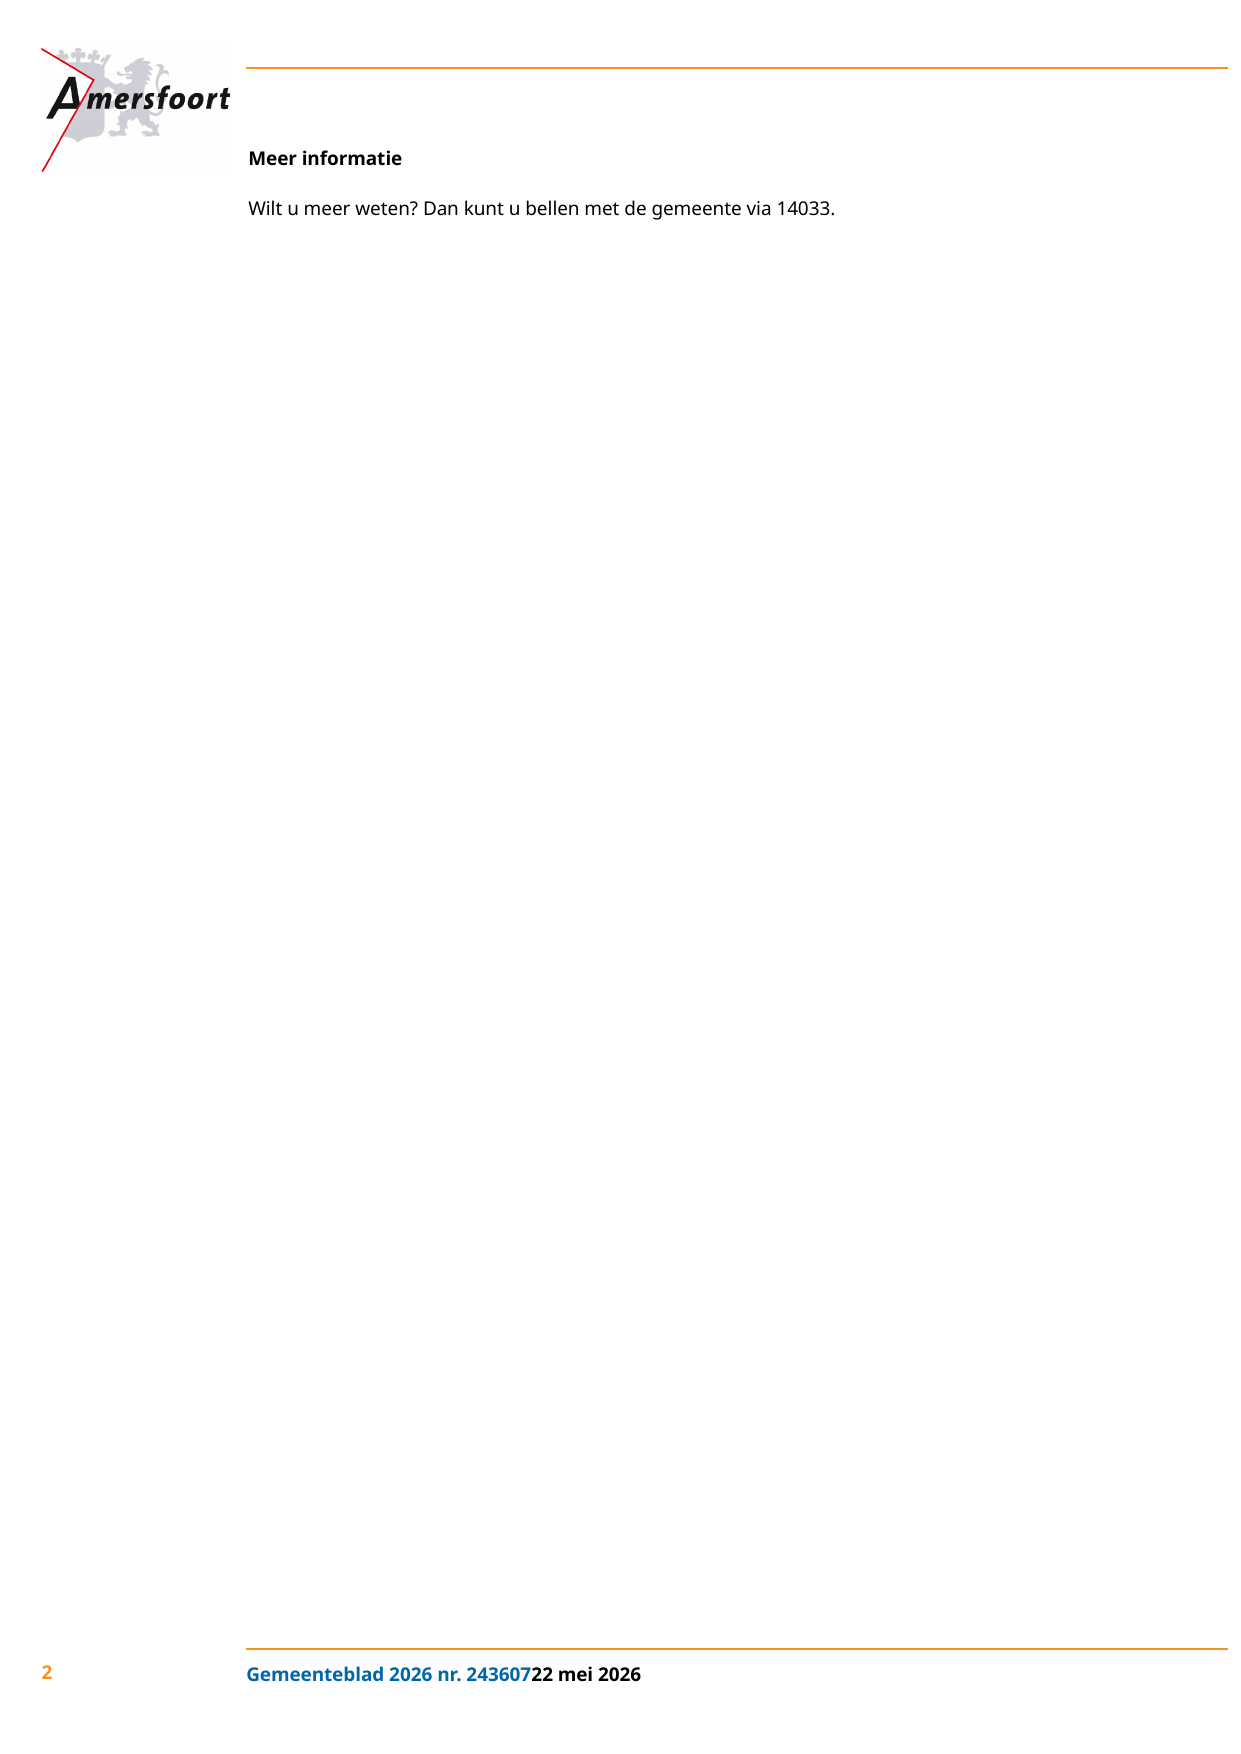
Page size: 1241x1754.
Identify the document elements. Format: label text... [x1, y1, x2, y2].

text Meer informatie [248, 145, 1152, 171]
text Wilt u meer weten? Dan kunt u bellen met de gemeente via 14033. [248, 196, 1152, 221]
picture [41, 47, 231, 172]
